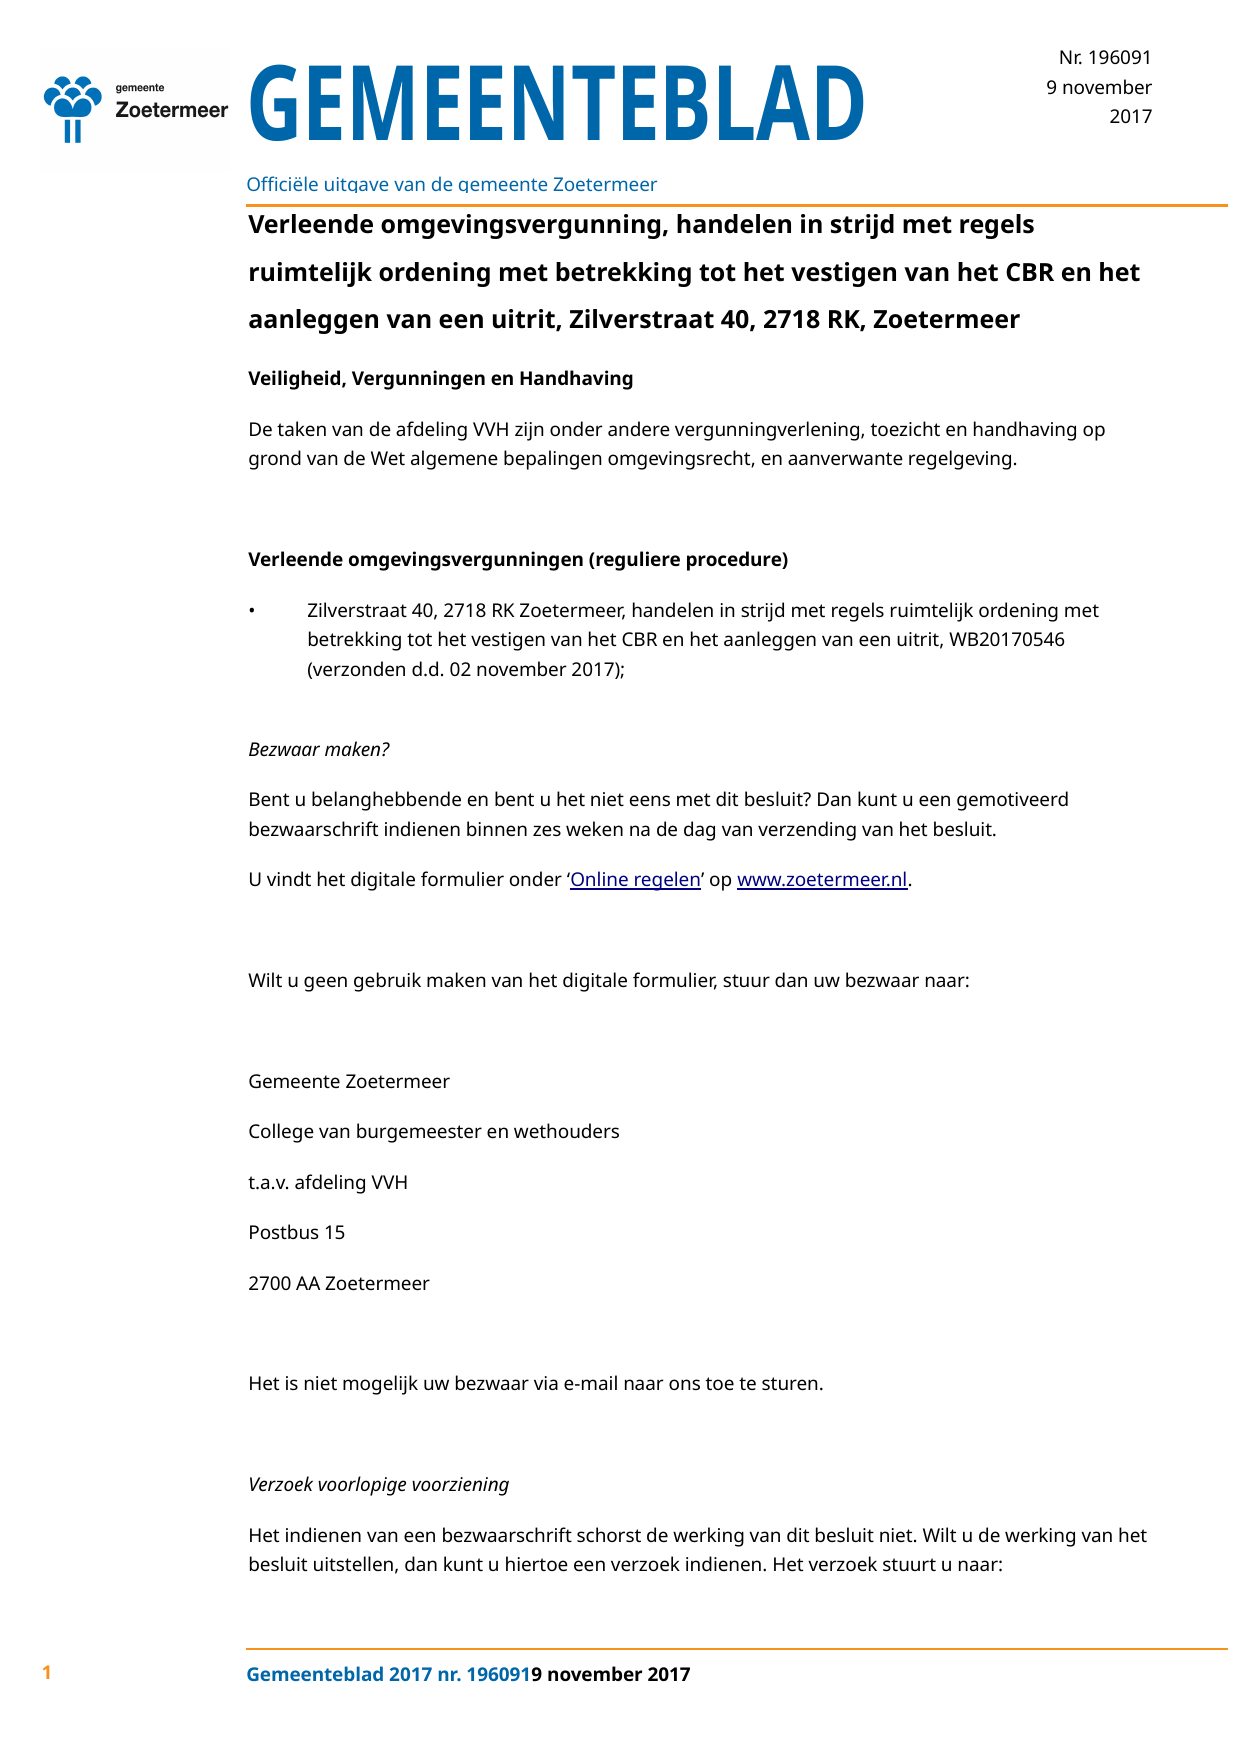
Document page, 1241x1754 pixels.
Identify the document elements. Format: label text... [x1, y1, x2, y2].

text De taken van de afdeling VVH zijn onder andere vergunningverlening, toezicht en handhaving op grond van de Wet algemene bepalingen omgevingsrecht, en aanverwante regelgeving. [248, 416, 1152, 471]
text U vindt het digitale formulier onder ‘Online regelen’ op www.zoetermeer.nl. [248, 866, 1152, 892]
text Veiligheid, Vergunningen en Handhaving [248, 366, 1152, 391]
text Postbus 15 [248, 1219, 1152, 1245]
text College van burgemeester en wethouders [248, 1118, 1152, 1144]
text Verleende omgevingsvergunningen (reguliere procedure) [248, 546, 1152, 572]
picture [41, 47, 231, 172]
text t.a.v. afdeling VVH [248, 1169, 1152, 1194]
list Zilverstraat 40, 2718 RK Zoetermeer, handelen in strijd met regels ruimtelijk ordening met betrekking tot het vestigen van het CBR en het aanleggen van een uitrit, WB20170546 (verzonden d.d. 02 november 2017); [248, 597, 1152, 682]
text Gemeente Zoetermeer [248, 1068, 1152, 1094]
text Het indienen van een bezwaarschrift schorst de werking van dit besluit niet. Wilt u de werking van het besluit uitstellen, dan kunt u hiertoe een verzoek indienen. Het verzoek stuurt u naar: [248, 1522, 1152, 1577]
text Bent u belanghebbende en bent u het niet eens met dit besluit? Dan kunt u een gemotiveerd bezwaarschrift indienen binnen zes weken na de dag van verzending van het besluit. [248, 786, 1152, 842]
text Verleende omgevingsvergunning, handelen in strijd met regels ruimtelijk ordening met betrekking tot het vestigen van het CBR en het aanleggen van een uitrit, Zilverstraat 40, 2718 RK, Zoetermeer [248, 207, 1152, 336]
text Bezwaar maken? [248, 736, 1152, 762]
text Het is niet mogelijk uw bezwaar via e-mail naar ons toe te sturen. [248, 1371, 1152, 1396]
text 2700 AA Zoetermeer [248, 1270, 1152, 1295]
text Verzoek voorlopige voorziening [248, 1471, 1152, 1497]
text Wilt u geen gebruik maken van het digitale formulier, stuur dan uw bezwaar naar: [248, 967, 1152, 993]
